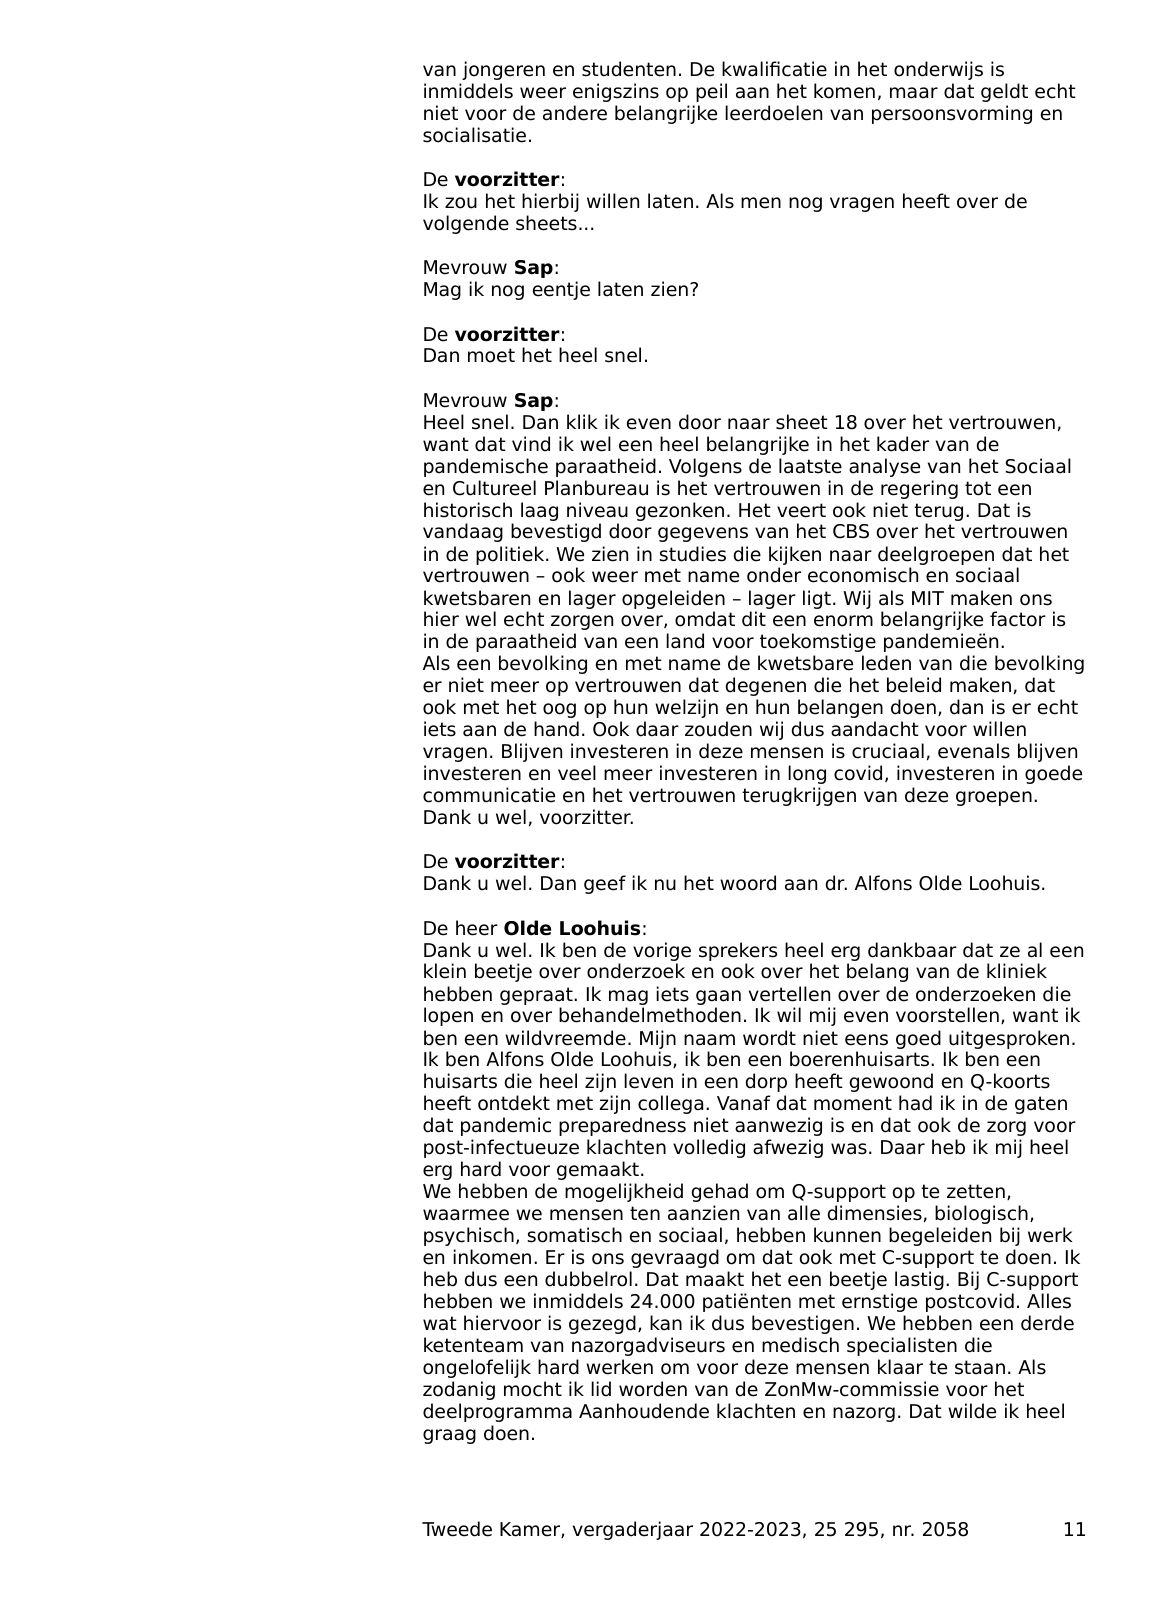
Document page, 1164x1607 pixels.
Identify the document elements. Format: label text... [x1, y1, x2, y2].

text Mag ik nog eentje laten zien? [422, 279, 1087, 301]
text Mevrouw Sap: [422, 389, 1087, 412]
text van jongeren en studenten. De kwalificatie in het onderwijs is inmiddels weer enigszins op peil aan het komen, maar dat geldt echt niet voor de andere belangrijke leerdoelen van persoonsvorming en socialisatie. [422, 59, 1087, 147]
text Dan moet het heel snel. [422, 345, 1087, 367]
text Mevrouw Sap: [422, 257, 1087, 279]
text Dank u wel. Ik ben de vorige sprekers heel erg dankbaar dat ze al een klein beetje over onderzoek en ook over het belang van de kliniek hebben gepraat. Ik mag iets gaan vertellen over de onderzoeken die lopen en over behandelmethoden. Ik wil mij even voorstellen, want ik ben een wildvreemde. Mijn naam wordt niet eens goed uitgesproken. Ik ben Alfons Olde Loohuis, ik ben een boerenhuisarts. Ik ben een huisarts die heel zijn leven in een dorp heeft gewoond en Q-koorts heeft ontdekt met zijn collega. Vanaf dat moment had ik in de gaten dat pandemic preparedness niet aanwezig is en dat ook de zorg voor post-infectueuze klachten volledig afwezig was. Daar heb ik mij heel erg hard voor gemaakt. [422, 939, 1087, 1181]
text Dank u wel. Dan geef ik nu het woord aan dr. Alfons Olde Loohuis. [422, 873, 1087, 895]
text De voorzitter: [422, 851, 1087, 873]
text Dank u wel, voorzitter. [422, 807, 1087, 829]
text Als een bevolking en met name de kwetsbare leden van die bevolking er niet meer op vertrouwen dat degenen die het beleid maken, dat ook met het oog op hun welzijn en hun belangen doen, dan is er echt iets aan de hand. Ook daar zouden wij dus aandacht voor willen vragen. Blijven investeren in deze mensen is cruciaal, evenals blijven investeren en veel meer investeren in long covid, investeren in goede communicatie en het vertrouwen terugkrijgen van deze groepen. [422, 653, 1087, 807]
text De voorzitter: [422, 323, 1087, 345]
text Heel snel. Dan klik ik even door naar sheet 18 over het vertrouwen, want dat vind ik wel een heel belangrijke in het kader van de pandemische paraatheid. Volgens de laatste analyse van het Sociaal en Cultureel Planbureau is het vertrouwen in de regering tot een historisch laag niveau gezonken. Het veert ook niet terug. Dat is vandaag bevestigd door gegevens van het CBS over het vertrouwen in de politiek. We zien in studies die kijken naar deelgroepen dat het vertrouwen – ook weer met name onder economisch en sociaal kwetsbaren en lager opgeleiden – lager ligt. Wij als MIT maken ons hier wel echt zorgen over, omdat dit een enorm belangrijke factor is in de paraatheid van een land voor toekomstige pandemieën. [422, 412, 1087, 653]
text De heer Olde Loohuis: [422, 917, 1087, 939]
text We hebben de mogelijkheid gehad om Q-support op te zetten, waarmee we mensen ten aanzien van alle dimensies, biologisch, psychisch, somatisch en sociaal, hebben kunnen begeleiden bij werk en inkomen. Er is ons gevraagd om dat ook met C-support te doen. Ik heb dus een dubbelrol. Dat maakt het een beetje lastig. Bij C-support hebben we inmiddels 24.000 patiënten met ernstige postcovid. Alles wat hiervoor is gezegd, kan ik dus bevestigen. We hebben een derde ketenteam van nazorgadviseurs en medisch specialisten die ongelofelijk hard werken om voor deze mensen klaar te staan. Als zodanig mocht ik lid worden van de ZonMw-commissie voor het deelprogramma Aanhoudende klachten en nazorg. Dat wilde ik heel graag doen. [422, 1181, 1087, 1445]
text Ik zou het hierbij willen laten. Als men nog vragen heeft over de volgende sheets... [422, 191, 1087, 235]
text De voorzitter: [422, 169, 1087, 191]
